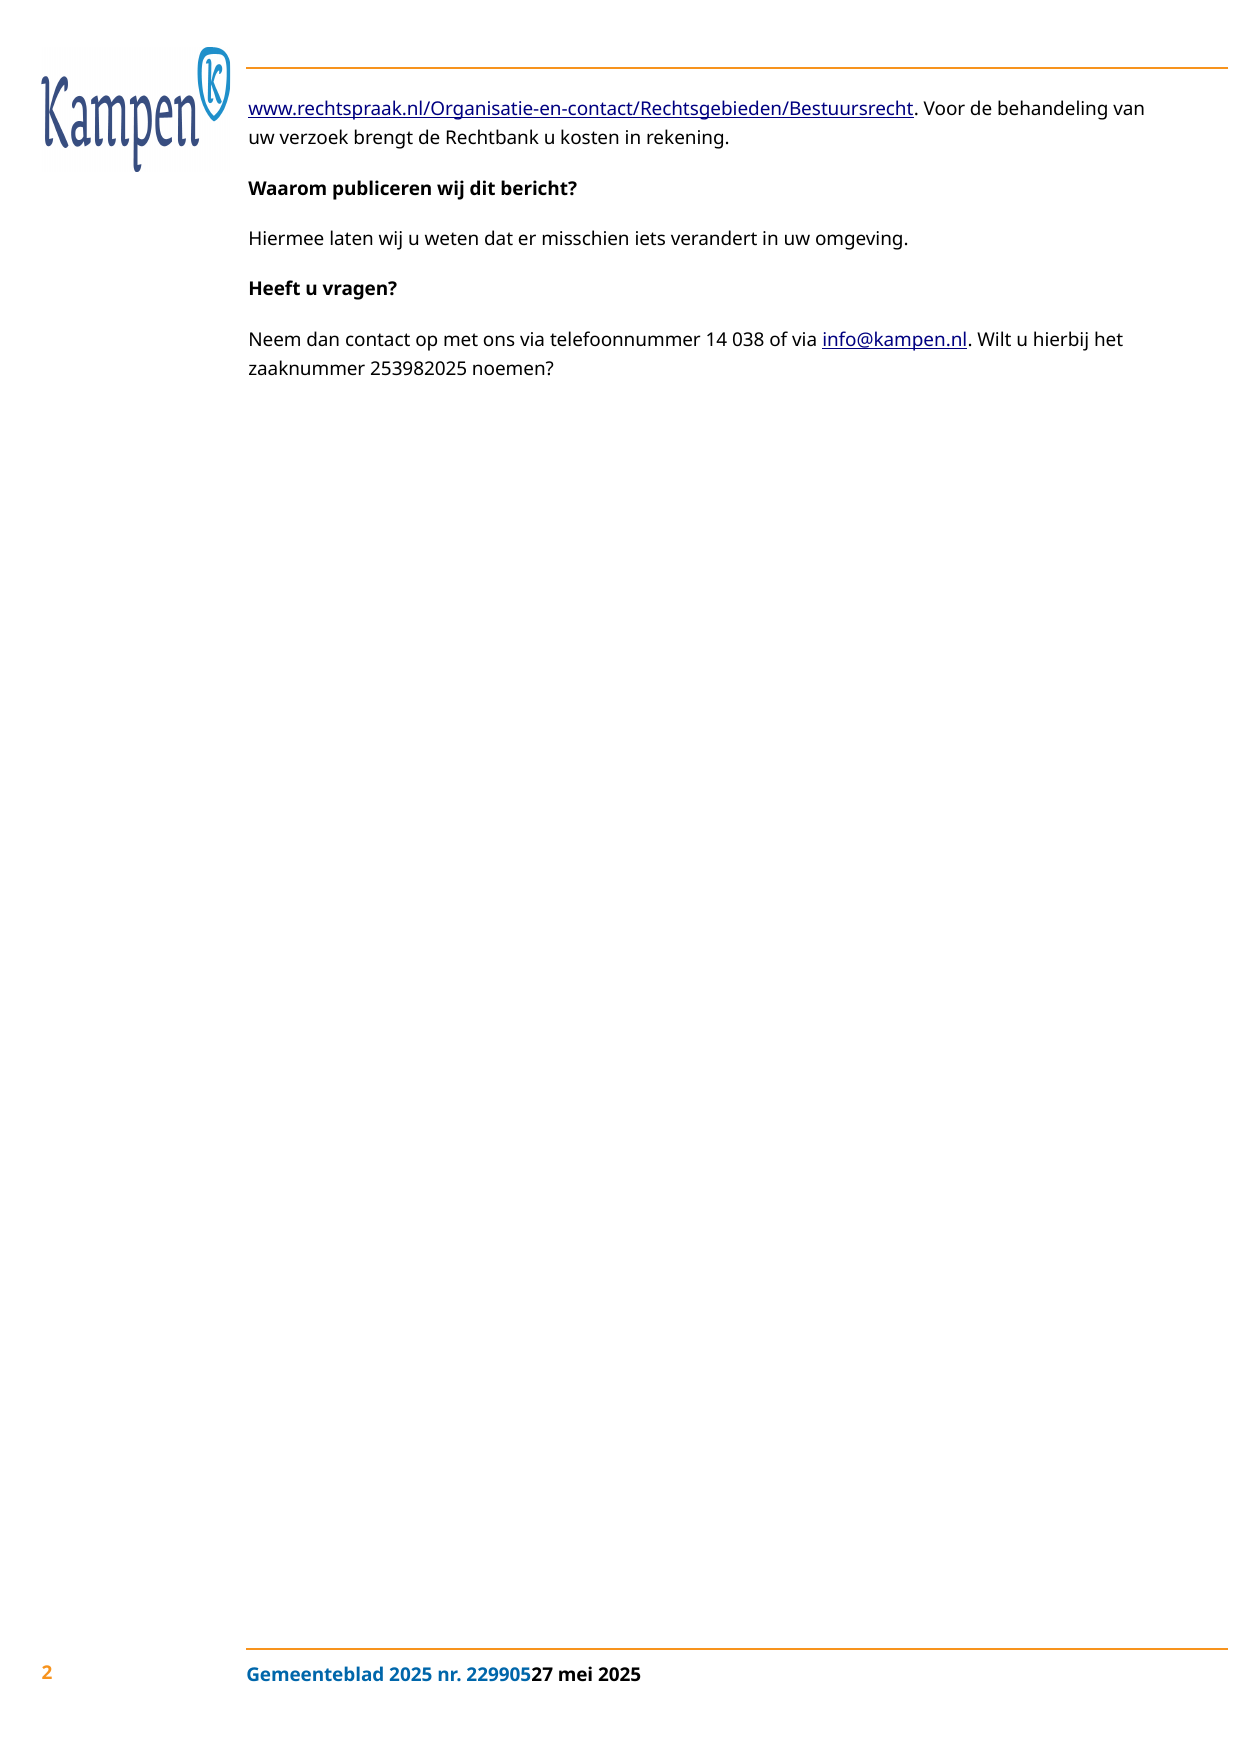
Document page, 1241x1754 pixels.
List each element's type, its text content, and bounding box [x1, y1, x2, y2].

picture [41, 47, 231, 172]
text Heeft u vragen? [248, 276, 1152, 301]
text www.rechtspraak.nl/Organisatie-en-contact/Rechtsgebieden/Bestuursrecht. Voor de behandeling van uw verzoek brengt de Rechtbank u kosten in rekening. [248, 95, 1152, 150]
text Neem dan contact op met ons via telefoonnummer 14 038 of via info@kampen.nl. Wilt u hierbij het zaaknummer 253982025 noemen? [248, 326, 1152, 381]
text Waarom publiceren wij dit bericht? [248, 175, 1152, 201]
text Hiermee laten wij u weten dat er misschien iets verandert in uw omgeving. [248, 225, 1152, 251]
